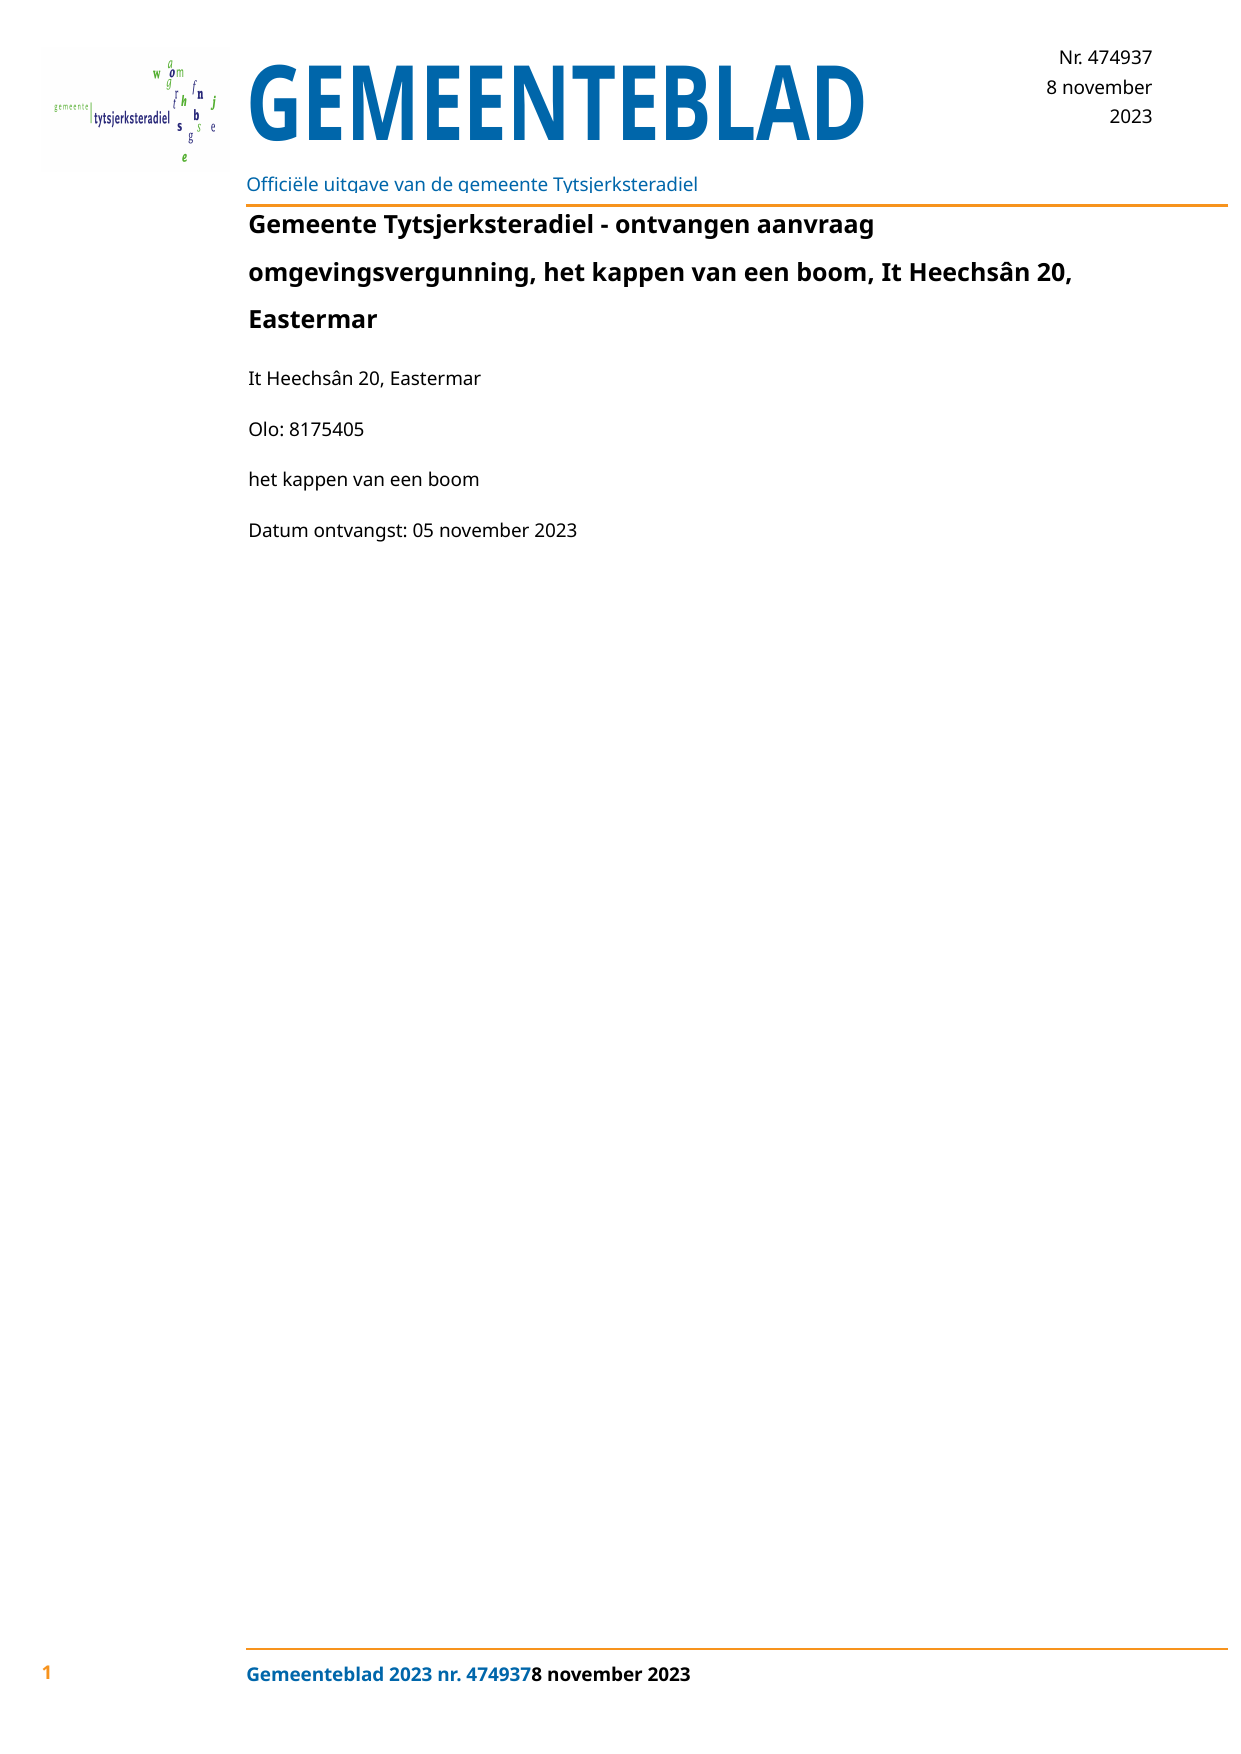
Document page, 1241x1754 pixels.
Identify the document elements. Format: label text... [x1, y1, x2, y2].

text Olo: 8175405 [248, 416, 1152, 442]
text het kappen van een boom [248, 466, 1152, 492]
text Gemeente Tytsjerksteradiel - ontvangen aanvraag omgevingsvergunning, het kappen van een boom, It Heechsân 20, Eastermar [248, 207, 1152, 336]
text Datum ontvangst: 05 november 2023 [248, 517, 1152, 542]
picture [41, 47, 231, 172]
text It Heechsân 20, Eastermar [248, 366, 1152, 391]
